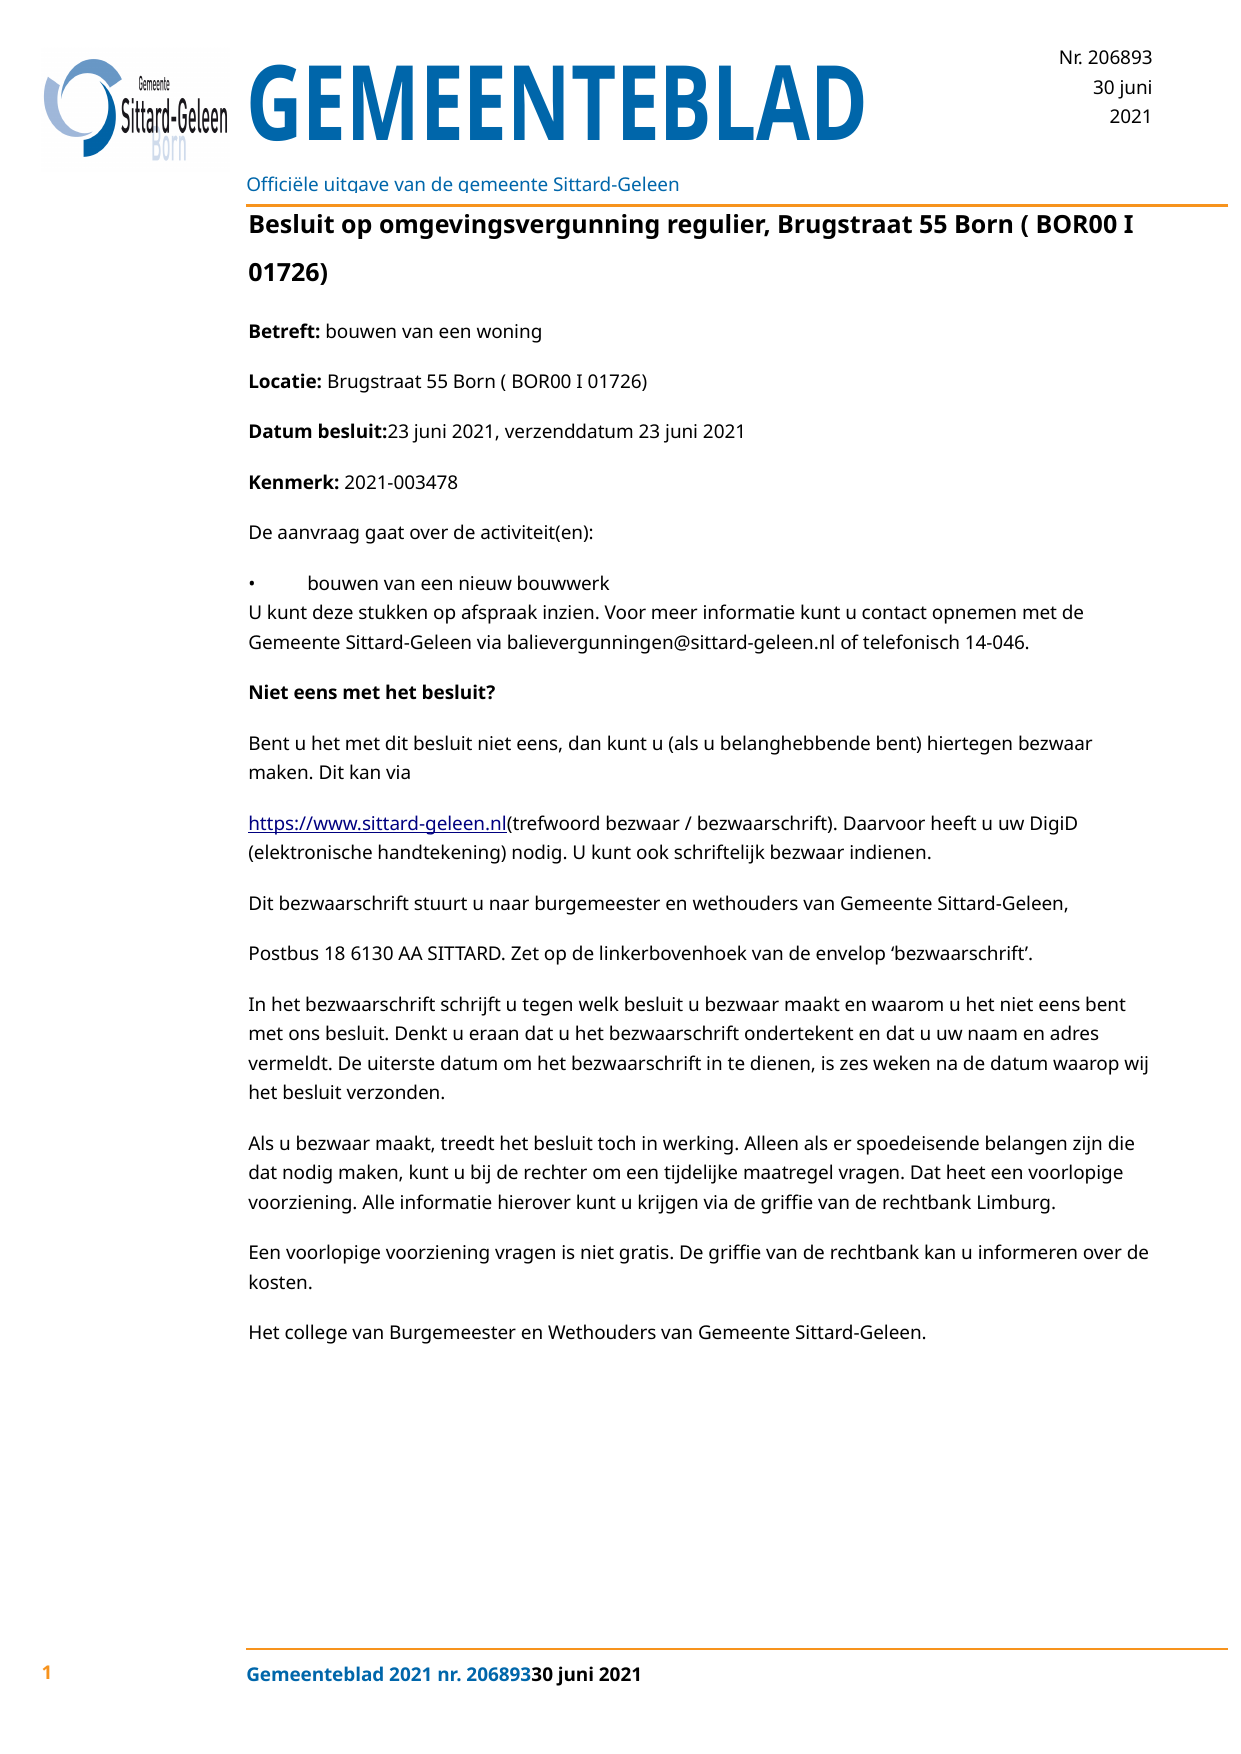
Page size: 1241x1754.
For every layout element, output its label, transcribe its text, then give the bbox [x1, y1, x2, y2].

text Het college van Burgemeester en Wethouders van Gemeente Sittard-Geleen. [248, 1319, 1152, 1345]
picture [41, 47, 231, 172]
text Betreft: bouwen van een woning [248, 318, 1152, 344]
text Besluit op omgevingsvergunning regulier, Brugstraat 55 Born ( BOR00 I 01726) [248, 207, 1152, 288]
list bouwen van een nieuw bouwwerk [248, 570, 1152, 596]
text Een voorlopige voorziening vragen is niet gratis. De griffie van de rechtbank kan u informeren over de kosten. [248, 1239, 1152, 1295]
text Dit bezwaarschrift stuurt u naar burgemeester en wethouders van Gemeente Sittard-Geleen, [248, 890, 1152, 916]
text Datum besluit:23 juni 2021, verzenddatum 23 juni 2021 [248, 419, 1152, 444]
text https://www.sittard-geleen.nl(trefwoord bezwaar / bezwaarschrift). Daarvoor heeft u uw DigiD (elektronische handtekening) nodig. U kunt ook schriftelijk bezwaar indienen. [248, 810, 1152, 865]
text Kenmerk: 2021-003478 [248, 469, 1152, 495]
text Locatie: Brugstraat 55 Born ( BOR00 I 01726) [248, 368, 1152, 394]
text Bent u het met dit besluit niet eens, dan kunt u (als u belanghebbende bent) hiertegen bezwaar maken. Dit kan via [248, 730, 1152, 785]
text De aanvraag gaat over de activiteit(en): [248, 519, 1152, 545]
text U kunt deze stukken op afspraak inzien. Voor meer informatie kunt u contact opnemen met de Gemeente Sittard-Geleen via balievergunningen@sittard-geleen.nl of telefonisch 14-046. [248, 599, 1152, 655]
text Als u bezwaar maakt, treedt het besluit toch in werking. Alleen als er spoedeisende belangen zijn die dat nodig maken, kunt u bij de rechter om een tijdelijke maatregel vragen. Dat heet een voorlopige voorziening. Alle informatie hierover kunt u krijgen via de griffie van de rechtbank Limburg. [248, 1130, 1152, 1215]
text Niet eens met het besluit? [248, 679, 1152, 705]
text Postbus 18 6130 AA SITTARD. Zet op de linkerbovenhoek van de envelop ‘bezwaarschrift’. [248, 940, 1152, 966]
text In het bezwaarschrift schrijft u tegen welk besluit u bezwaar maakt en waarom u het niet eens bent met ons besluit. Denkt u eraan dat u het bezwaarschrift ondertekent en dat u uw naam en adres vermeldt. De uiterste datum om het bezwaarschrift in te dienen, is zes weken na de datum waarop wij het besluit verzonden. [248, 991, 1152, 1105]
